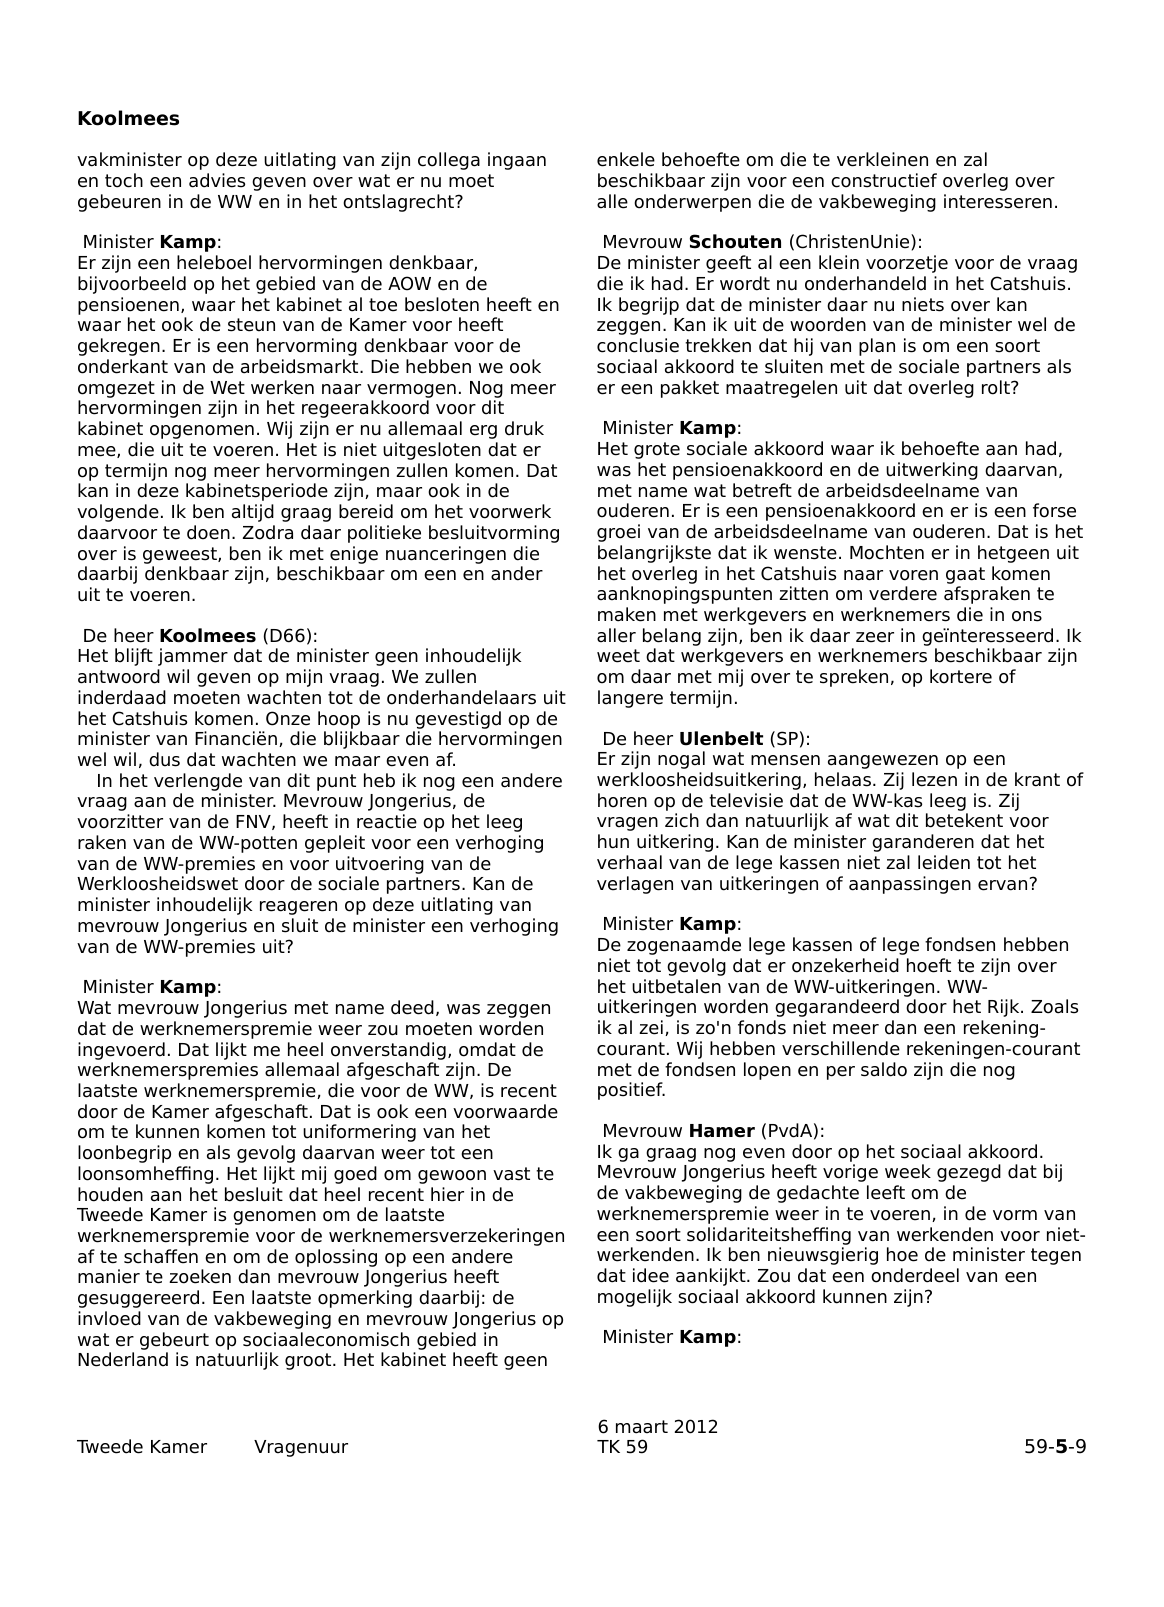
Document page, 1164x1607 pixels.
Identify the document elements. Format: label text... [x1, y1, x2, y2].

text In het verlengde van dit punt heb ik nog een andere vraag aan de minister. Mevrouw Jongerius, de voorzitter van de FNV, heeft in reactie op het leeg raken van de WW-potten gepleit voor een verhoging van de WW-premies en voor uitvoering van de Werkloosheidswet door de sociale partners. Kan de minister inhoudelijk reageren op deze uitlating van mevrouw Jongerius en sluit de minister een verhoging van de WW-premies uit? [77, 771, 567, 957]
text Mevrouw Schouten (ChristenUnie): [596, 232, 1087, 253]
text Mevrouw Hamer (PvdA): [596, 1121, 1087, 1142]
text Het grote sociale akkoord waar ik behoefte aan had, was het pensioenakkoord en de uitwerking daarvan, met name wat betreft de arbeidsdeelname van ouderen. Er is een pensioenakkoord en er is een forse groei van de arbeidsdeelname van ouderen. Dat is het belangrijkste dat ik wenste. Mochten er in hetgeen uit het overleg in het Catshuis naar voren gaat komen aanknopingspunten zitten om verdere afspraken te maken met werkgevers en werknemers die in ons aller belang zijn, ben ik daar zeer in geïnteresseerd. Ik weet dat werkgevers en werknemers beschikbaar zijn om daar met mij over te spreken, op kortere of langere termijn. [596, 439, 1087, 708]
text Er zijn nogal wat mensen aangewezen op een werkloosheidsuitkering, helaas. Zij lezen in de krant of horen op de televisie dat de WW-kas leeg is. Zij vragen zich dan natuurlijk af wat dit betekent voor hun uitkering. Kan de minister garanderen dat het verhaal van de lege kassen niet zal leiden tot het verlagen van uitkeringen of aanpassingen ervan? [596, 749, 1087, 894]
text Minister Kamp: [596, 914, 1087, 935]
text De minister geeft al een klein voorzetje voor de vraag die ik had. Er wordt nu onderhandeld in het Catshuis. Ik begrijp dat de minister daar nu niets over kan zeggen. Kan ik uit de woorden van de minister wel de conclusie trekken dat hij van plan is om een soort sociaal akkoord te sluiten met de sociale partners als er een pakket maatregelen uit dat overleg rolt? [596, 253, 1087, 398]
text enkele behoefte om die te verkleinen en zal beschikbaar zijn voor een constructief overleg over alle onderwerpen die de vakbeweging interesseren. [596, 150, 1087, 212]
text Ik ga graag nog even door op het sociaal akkoord. Mevrouw Jongerius heeft vorige week gezegd dat bij de vakbeweging de gedachte leeft om de werknemerspremie weer in te voeren, in de vorm van een soort solidariteitsheffing van werkenden voor niet-werkenden. Ik ben nieuwsgierig hoe de minister tegen dat idee aankijkt. Zou dat een onderdeel van een mogelijk sociaal akkoord kunnen zijn? [596, 1142, 1087, 1307]
text Het blijft jammer dat de minister geen inhoudelijk antwoord wil geven op mijn vraag. We zullen inderdaad moeten wachten tot de onderhandelaars uit het Catshuis komen. Onze hoop is nu gevestigd op de minister van Financiën, die blijkbaar die hervormingen wel wil, dus dat wachten we maar even af. [77, 646, 567, 771]
text De zogenaamde lege kassen of lege fondsen hebben niet tot gevolg dat er onzekerheid hoeft te zijn over het uitbetalen van de WW-uitkeringen. WW-uitkeringen worden gegarandeerd door het Rijk. Zoals ik al zei, is zo'n fonds niet meer dan een rekening-courant. Wij hebben verschillende rekeningen-courant met de fondsen lopen en per saldo zijn die nog positief. [596, 935, 1087, 1101]
text vakminister op deze uitlating van zijn collega ingaan en toch een advies geven over wat er nu moet gebeuren in de WW en in het ontslagrecht? [77, 150, 567, 212]
text Minister Kamp: [596, 1327, 1087, 1348]
text De heer Ulenbelt (SP): [596, 728, 1087, 749]
text Er zijn een heleboel hervormingen denkbaar, bijvoorbeeld op het gebied van de AOW en de pensioenen, waar het kabinet al toe besloten heeft en waar het ook de steun van de Kamer voor heeft gekregen. Er is een hervorming denkbaar voor de onderkant van de arbeidsmarkt. Die hebben we ook omgezet in de Wet werken naar vermogen. Nog meer hervormingen zijn in het regeerakkoord voor dit kabinet opgenomen. Wij zijn er nu allemaal erg druk mee, die uit te voeren. Het is niet uitgesloten dat er op termijn nog meer hervormingen zullen komen. Dat kan in deze kabinetsperiode zijn, maar ook in de volgende. Ik ben altijd graag bereid om het voorwerk daarvoor te doen. Zodra daar politieke besluitvorming over is geweest, ben ik met enige nuanceringen die daarbij denkbaar zijn, beschikbaar om een en ander uit te voeren. [77, 253, 567, 606]
text Wat mevrouw Jongerius met name deed, was zeggen dat de werknemerspremie weer zou moeten worden ingevoerd. Dat lijkt me heel onverstandig, omdat de werknemerspremies allemaal afgeschaft zijn. De laatste werknemerspremie, die voor de WW, is recent door de Kamer afgeschaft. Dat is ook een voorwaarde om te kunnen komen tot uniformering van het loonbegrip en als gevolg daarvan weer tot een loonsomheffing. Het lijkt mij goed om gewoon vast te houden aan het besluit dat heel recent hier in de Tweede Kamer is genomen om de laatste werknemerspremie voor de werknemersverzekeringen af te schaffen en om de oplossing op een andere manier te zoeken dan mevrouw Jongerius heeft gesuggereerd. Een laatste opmerking daarbij: de invloed van de vakbeweging en mevrouw Jongerius op wat er gebeurt op sociaaleconomisch gebied in Nederland is natuurlijk groot. Het kabinet heeft geen [77, 998, 567, 1371]
text Minister Kamp: [77, 232, 567, 253]
text Minister Kamp: [596, 418, 1087, 439]
text De heer Koolmees (D66): [77, 626, 567, 646]
text Minister Kamp: [77, 977, 567, 998]
